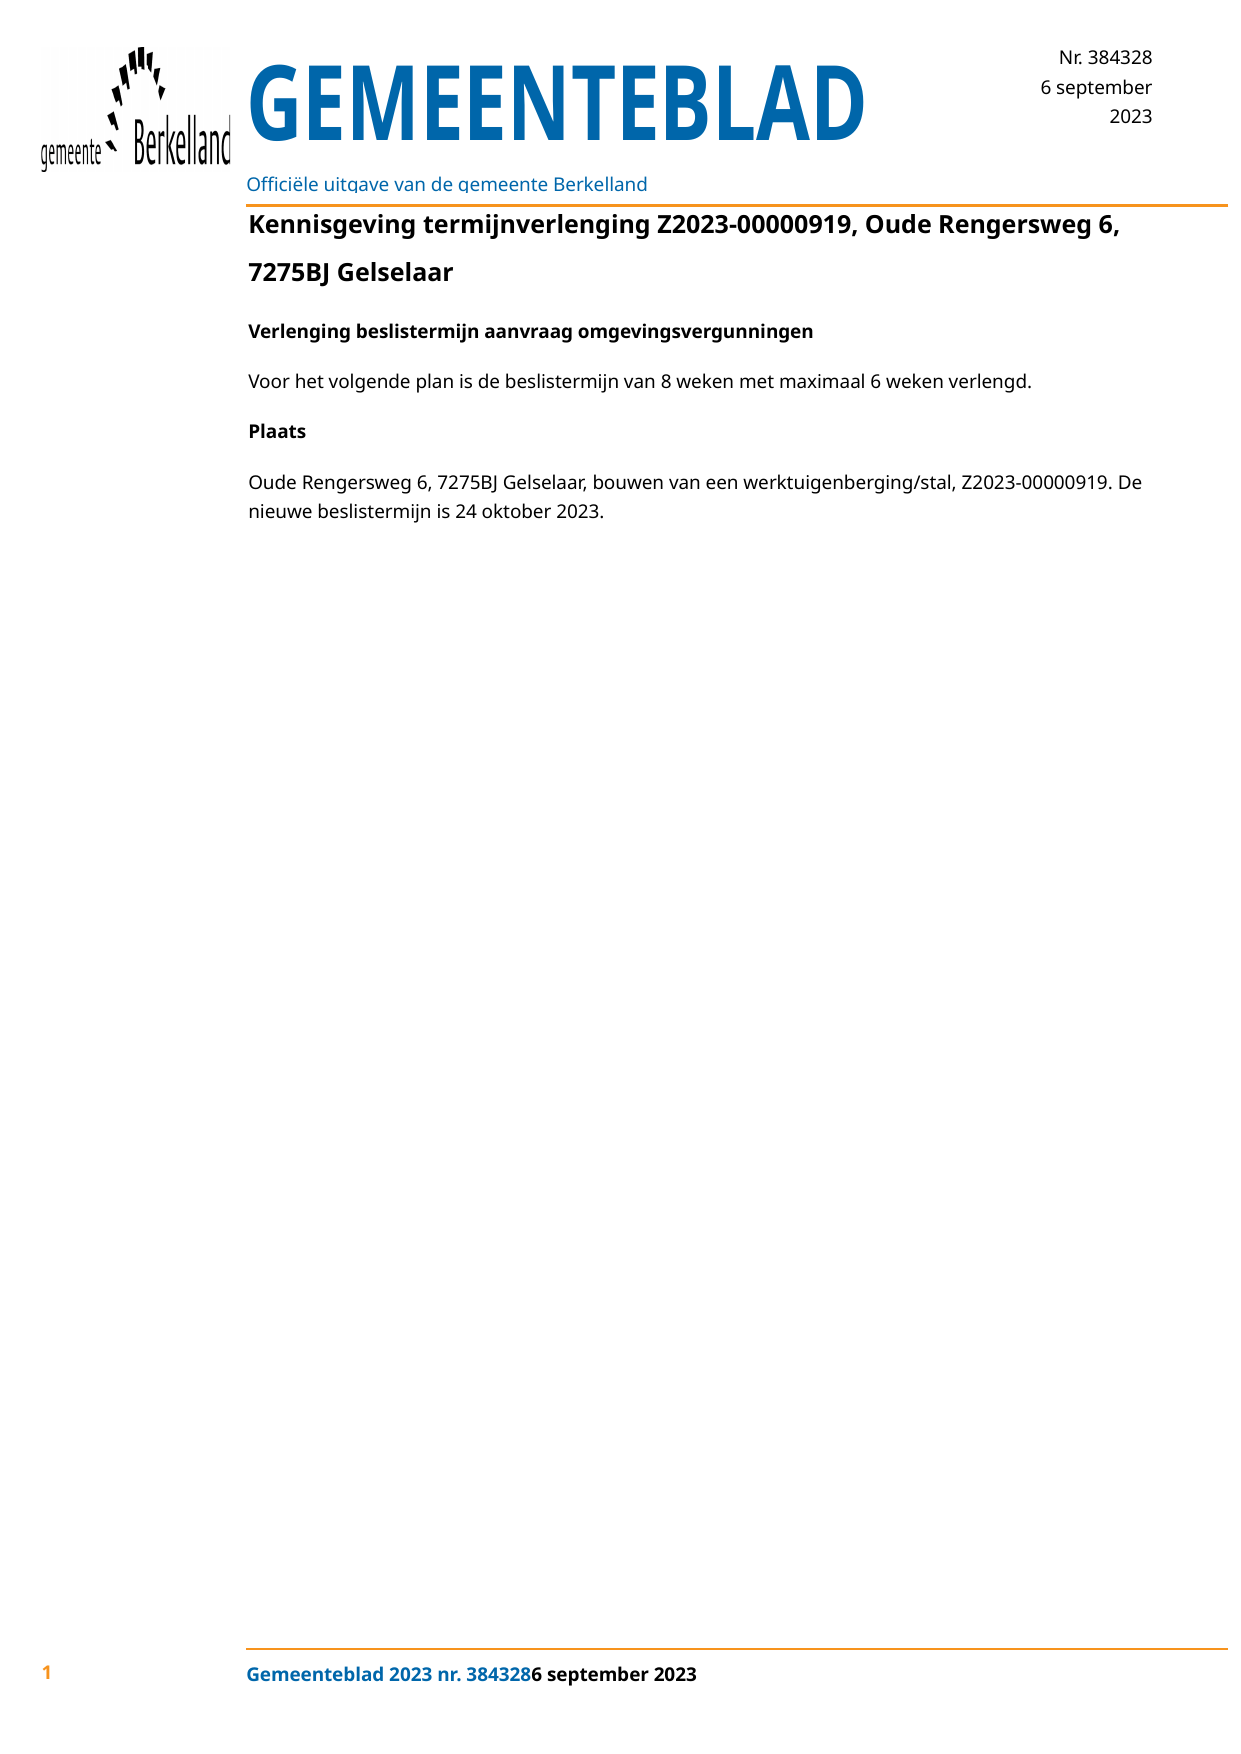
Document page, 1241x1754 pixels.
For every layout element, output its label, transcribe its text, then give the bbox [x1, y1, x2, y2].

picture [41, 47, 231, 172]
text Kennisgeving termijnverlenging Z2023-00000919, Oude Rengersweg 6, 7275BJ Gelselaar [248, 207, 1152, 288]
text Verlenging beslistermijn aanvraag omgevingsvergunningen [248, 318, 1152, 344]
text Oude Rengersweg 6, 7275BJ Gelselaar, bouwen van een werktuigenberging/stal, Z2023-00000919. De nieuwe beslistermijn is 24 oktober 2023. [248, 469, 1152, 524]
text Plaats [248, 419, 1152, 444]
text Voor het volgende plan is de beslistermijn van 8 weken met maximaal 6 weken verlengd. [248, 368, 1152, 394]
